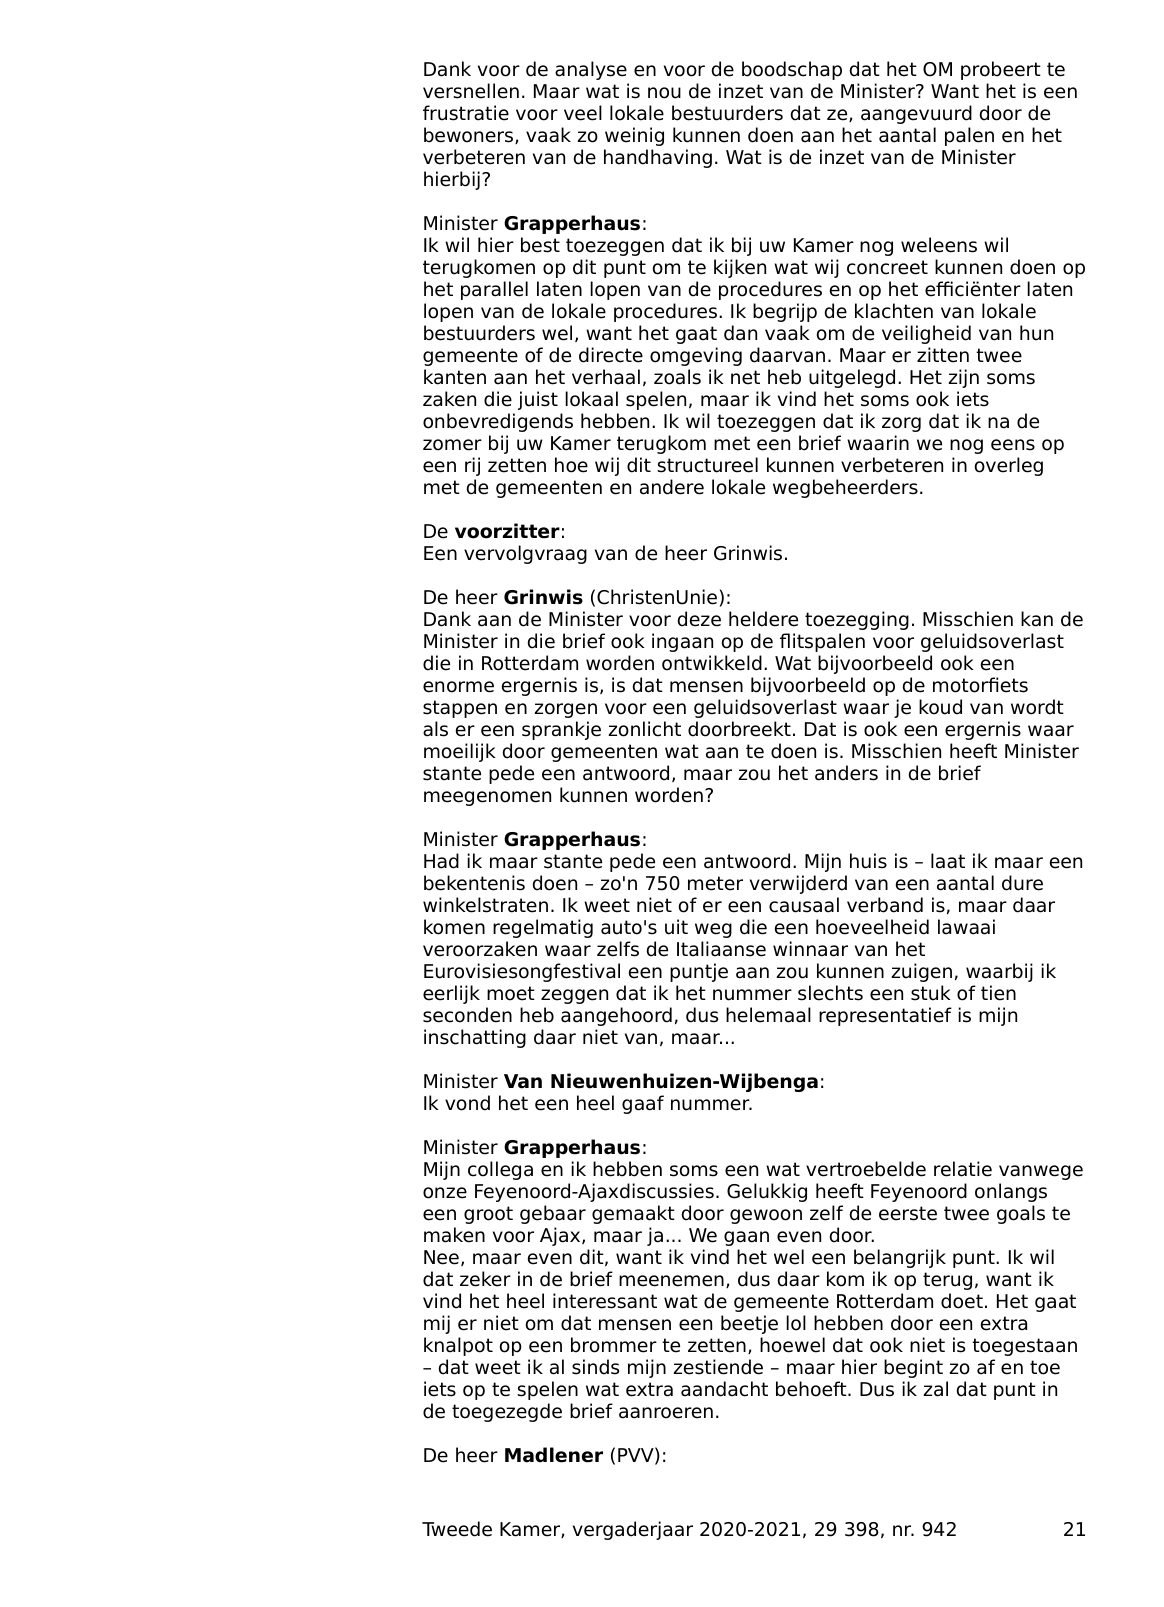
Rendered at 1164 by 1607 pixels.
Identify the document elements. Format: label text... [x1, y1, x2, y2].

text Ik wil hier best toezeggen dat ik bij uw Kamer nog weleens wil terugkomen op dit punt om te kijken wat wij concreet kunnen doen op het parallel laten lopen van de procedures en op het efficiënter laten lopen van de lokale procedures. Ik begrijp de klachten van lokale bestuurders wel, want het gaat dan vaak om de veiligheid van hun gemeente of de directe omgeving daarvan. Maar er zitten twee kanten aan het verhaal, zoals ik net heb uitgelegd. Het zijn soms zaken die juist lokaal spelen, maar ik vind het soms ook iets onbevredigends hebben. Ik wil toezeggen dat ik zorg dat ik na de zomer bij uw Kamer terugkom met een brief waarin we nog eens op een rij zetten hoe wij dit structureel kunnen verbeteren in overleg met de gemeenten en andere lokale wegbeheerders. [422, 235, 1087, 499]
text De heer Madlener (PVV): [422, 1445, 1087, 1467]
text Mijn collega en ik hebben soms een wat vertroebelde relatie vanwege onze Feyenoord-Ajaxdiscussies. Gelukkig heeft Feyenoord onlangs een groot gebaar gemaakt door gewoon zelf de eerste twee goals te maken voor Ajax, maar ja... We gaan even door. [422, 1159, 1087, 1247]
text Dank voor de analyse en voor de boodschap dat het OM probeert te versnellen. Maar wat is nou de inzet van de Minister? Want het is een frustratie voor veel lokale bestuurders dat ze, aangevuurd door de bewoners, vaak zo weinig kunnen doen aan het aantal palen en het verbeteren van de handhaving. Wat is de inzet van de Minister hierbij? [422, 59, 1087, 191]
text Minister Van Nieuwenhuizen-Wijbenga: [422, 1071, 1087, 1093]
text Minister Grapperhaus: [422, 213, 1087, 235]
text Had ik maar stante pede een antwoord. Mijn huis is – laat ik maar een bekentenis doen – zo'n 750 meter verwijderd van een aantal dure winkelstraten. Ik weet niet of er een causaal verband is, maar daar komen regelmatig auto's uit weg die een hoeveelheid lawaai veroorzaken waar zelfs de Italiaanse winnaar van het Eurovisiesongfestival een puntje aan zou kunnen zuigen, waarbij ik eerlijk moet zeggen dat ik het nummer slechts een stuk of tien seconden heb aangehoord, dus helemaal representatief is mijn inschatting daar niet van, maar... [422, 851, 1087, 1049]
text De heer Grinwis (ChristenUnie): [422, 587, 1087, 609]
text Dank aan de Minister voor deze heldere toezegging. Misschien kan de Minister in die brief ook ingaan op de flitspalen voor geluidsoverlast die in Rotterdam worden ontwikkeld. Wat bijvoorbeeld ook een enorme ergernis is, is dat mensen bijvoorbeeld op de motorfiets stappen en zorgen voor een geluidsoverlast waar je koud van wordt als er een sprankje zonlicht doorbreekt. Dat is ook een ergernis waar moeilijk door gemeenten wat aan te doen is. Misschien heeft Minister stante pede een antwoord, maar zou het anders in de brief meegenomen kunnen worden? [422, 609, 1087, 807]
text Minister Grapperhaus: [422, 829, 1087, 851]
text De voorzitter: [422, 521, 1087, 543]
text Een vervolgvraag van de heer Grinwis. [422, 543, 1087, 565]
text Minister Grapperhaus: [422, 1137, 1087, 1159]
text Ik vond het een heel gaaf nummer. [422, 1093, 1087, 1115]
text Nee, maar even dit, want ik vind het wel een belangrijk punt. Ik wil dat zeker in de brief meenemen, dus daar kom ik op terug, want ik vind het heel interessant wat de gemeente Rotterdam doet. Het gaat mij er niet om dat mensen een beetje lol hebben door een extra knalpot op een brommer te zetten, hoewel dat ook niet is toegestaan – dat weet ik al sinds mijn zestiende – maar hier begint zo af en toe iets op te spelen wat extra aandacht behoeft. Dus ik zal dat punt in de toegezegde brief aanroeren. [422, 1247, 1087, 1423]
